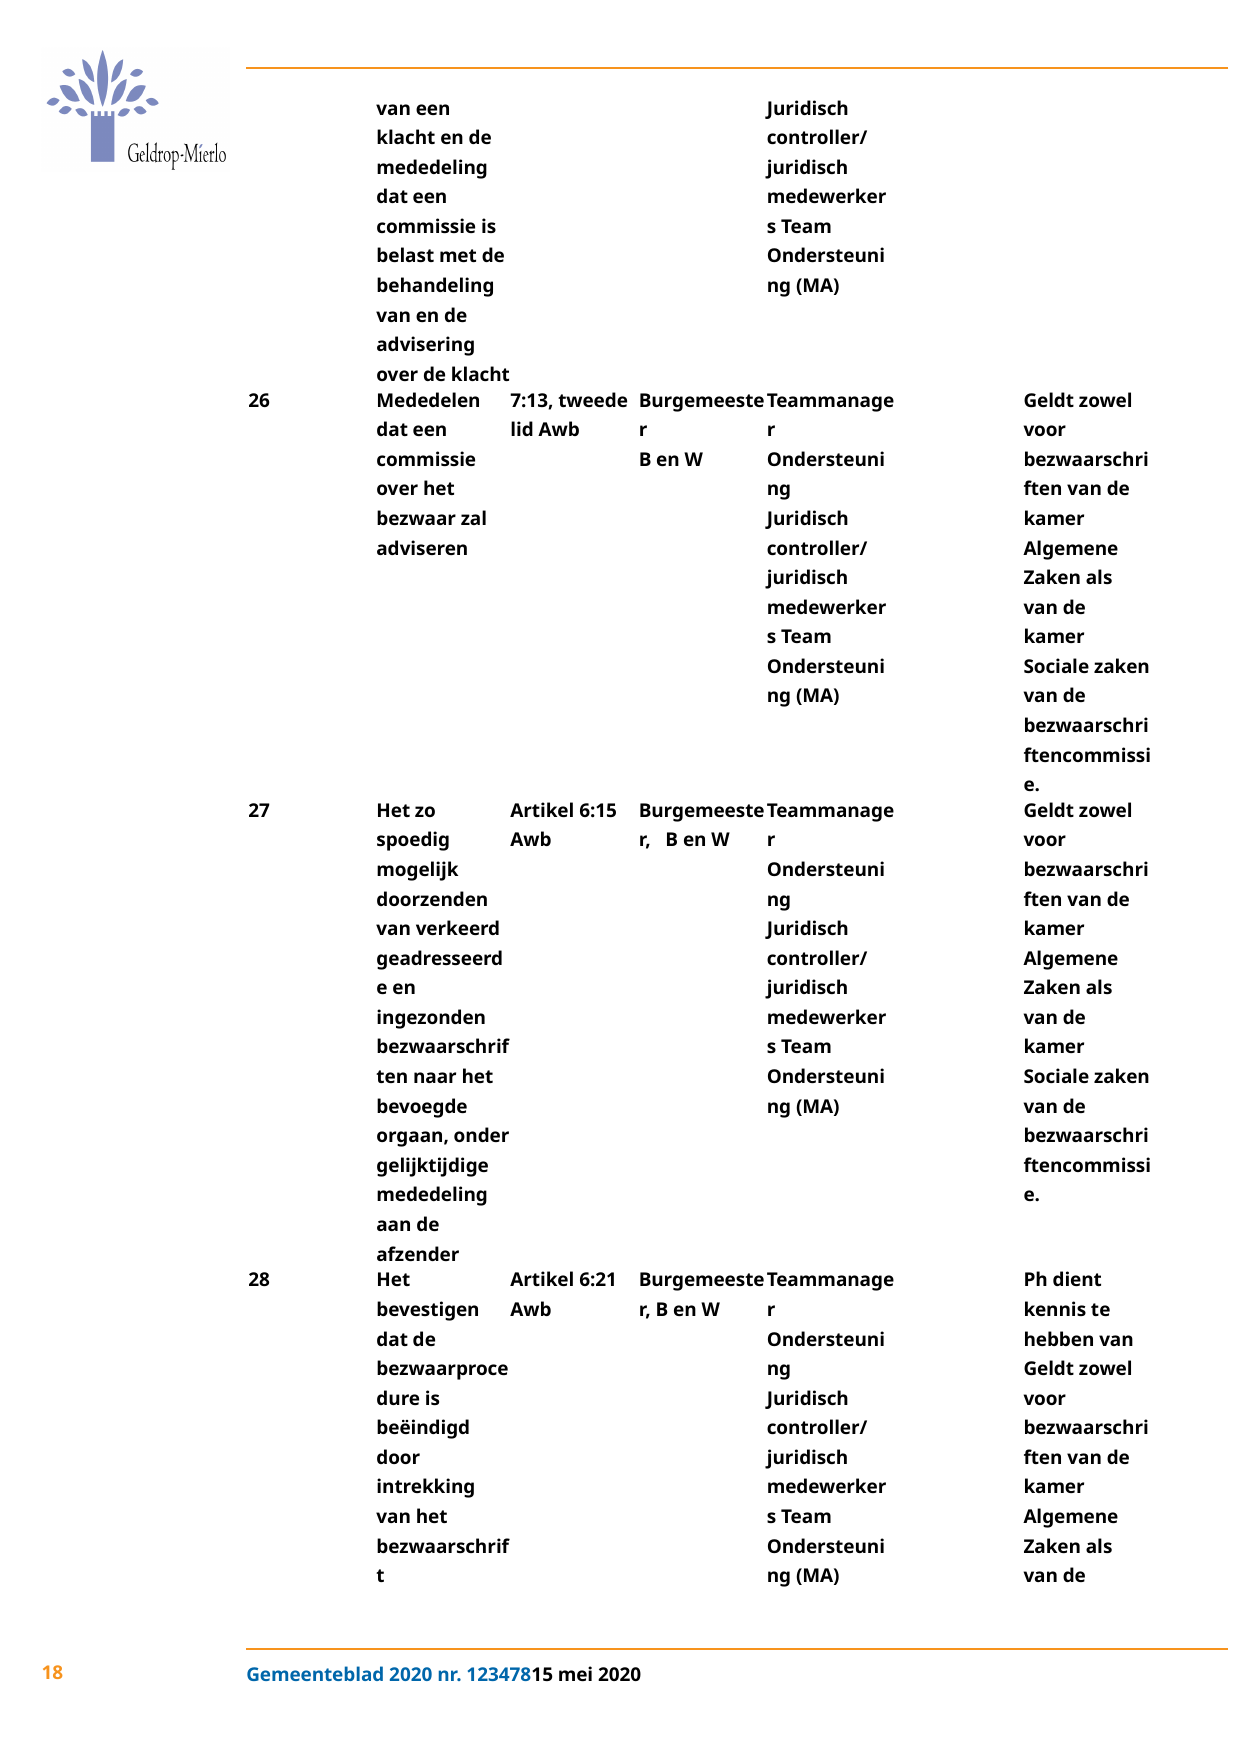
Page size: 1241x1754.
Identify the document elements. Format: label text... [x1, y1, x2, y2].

table_cell [248, 95, 376, 387]
table_cell Teammanager Ondersteuning Juridisch controller/ juridisch medewerkers Team Ondersteuning (MA) [767, 387, 895, 797]
table_cell Burgemeester B en W [639, 387, 767, 797]
table_cell van een klacht en de mededeling dat een commissie is belast met de behandeling van en de advisering over de klacht [376, 95, 510, 387]
table_cell [895, 95, 1023, 387]
table_cell 26 [248, 387, 376, 797]
table_cell [895, 387, 1023, 797]
table_cell Artikel 6:15 Awb [510, 797, 638, 1267]
table_cell [895, 797, 1023, 1267]
table_cell Mededelen dat een commissie over het bezwaar zal adviseren [376, 387, 510, 797]
table_cell Teammanager Ondersteuning Juridisch controller/ juridisch medewerkers Team Ondersteuning (MA) [767, 1267, 895, 1588]
table_cell Geldt zowel voor bezwaarschriften van de kamer Algemene Zaken als van de kamer Sociale zaken van de bezwaarschriftencommissie. [1023, 797, 1152, 1267]
table_cell Het bevestigen dat de bezwaarprocedure is beëindigd door intrekking van het bezwaarschrift [376, 1267, 510, 1588]
table_cell Burgemeester, B en W [639, 1267, 767, 1588]
table_cell 7:13, tweede lid Awb [510, 387, 638, 797]
table_cell Ph dient kennis te hebben van Geldt zowel voor bezwaarschriften van de kamer Algemene Zaken als van de [1023, 1267, 1152, 1588]
picture [41, 47, 231, 172]
table_cell Teammanager Ondersteuning Juridisch controller/ juridisch medewerkers Team Ondersteuning (MA) [767, 797, 895, 1267]
table_cell Burgemeester, B en W [639, 797, 767, 1267]
table_cell [639, 95, 767, 387]
table_cell Geldt zowel voor bezwaarschriften van de kamer Algemene Zaken als van de kamer Sociale zaken van de bezwaarschriftencommissie. [1023, 387, 1152, 797]
table_cell [1023, 95, 1152, 387]
table_cell Juridisch controller/ juridisch medewerkers Team Ondersteuning (MA) [767, 95, 895, 387]
table_cell Artikel 6:21 Awb [510, 1267, 638, 1588]
table_cell 27 [248, 797, 376, 1267]
table_cell [895, 1267, 1023, 1588]
table_cell 28 [248, 1267, 376, 1588]
table_cell Het zo spoedig mogelijk doorzenden van verkeerd geadresseerde en ingezonden bezwaarschriften naar het bevoegde orgaan, onder gelijktijdige mededeling aan de afzender [376, 797, 510, 1267]
table_cell [510, 95, 638, 387]
